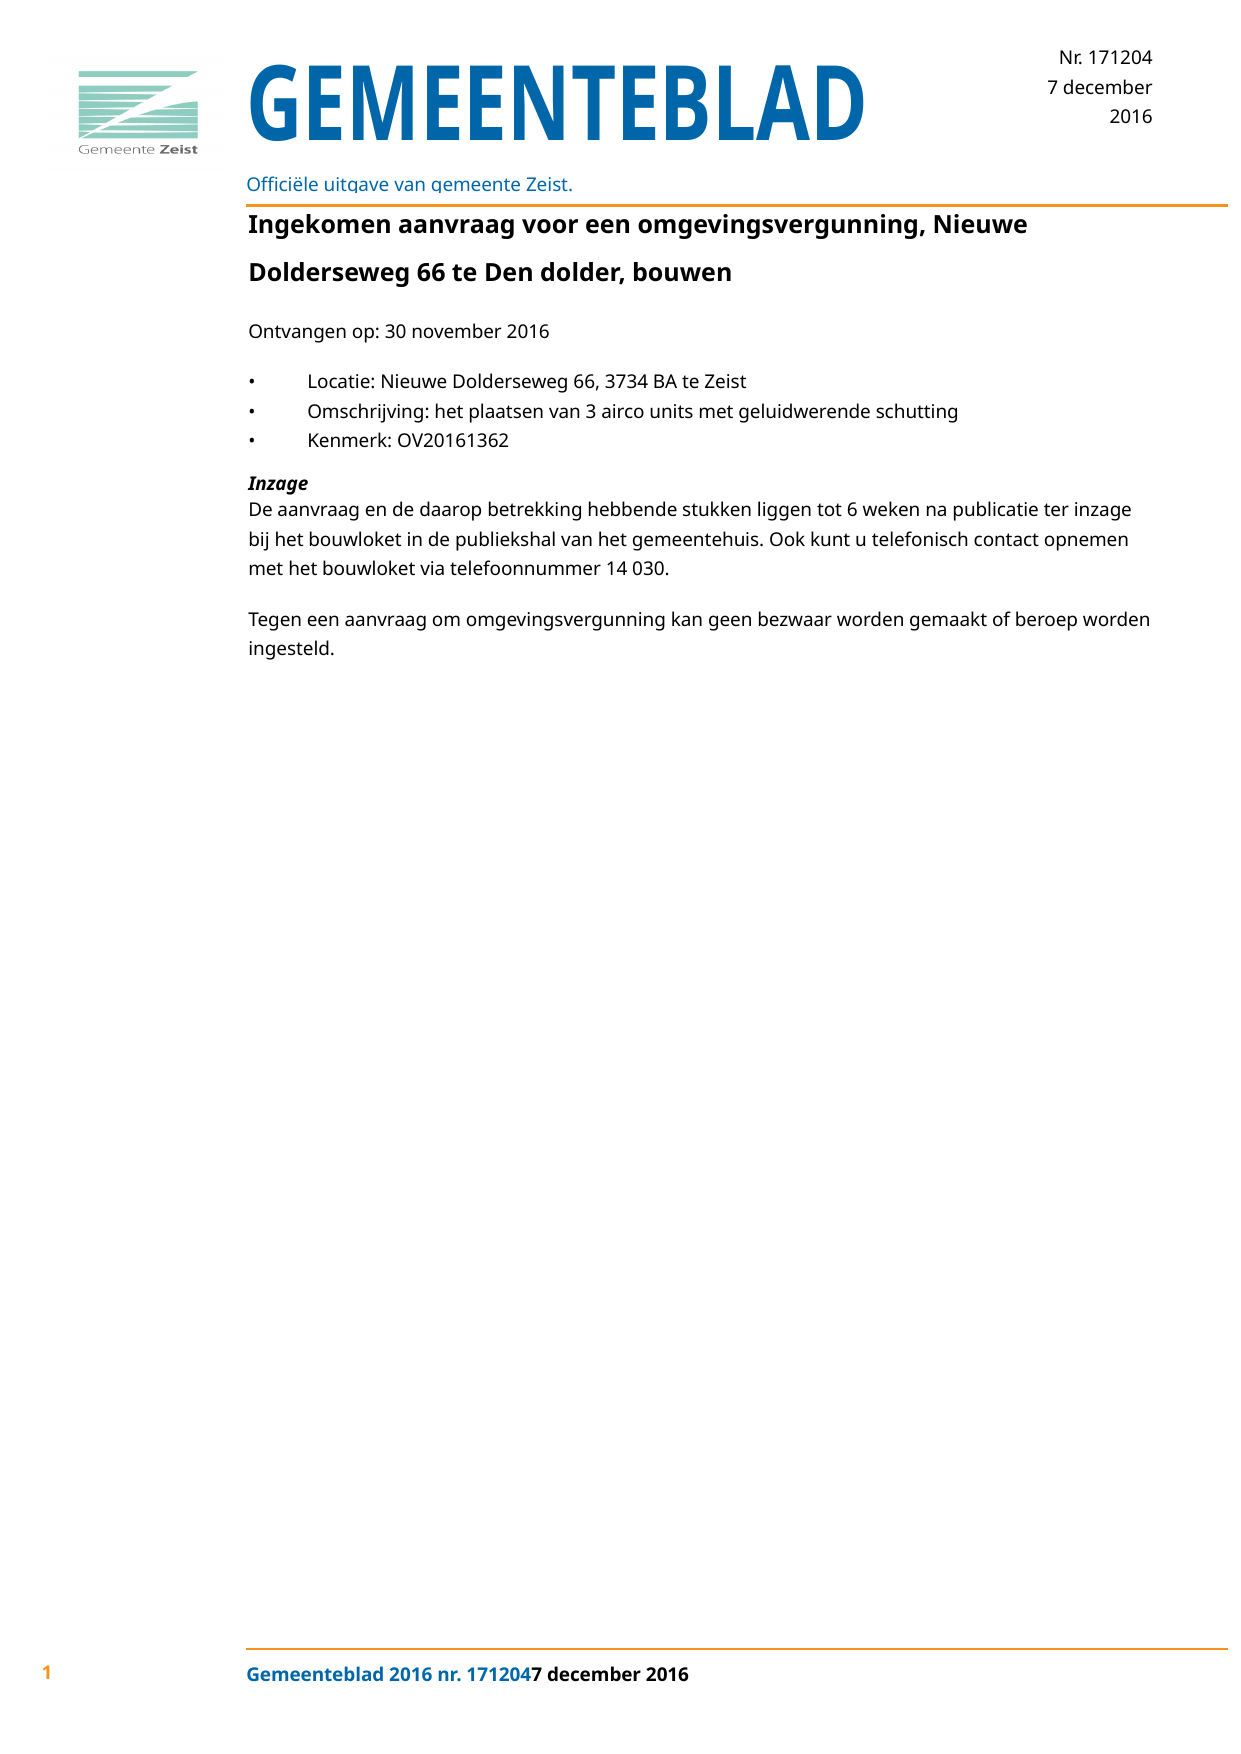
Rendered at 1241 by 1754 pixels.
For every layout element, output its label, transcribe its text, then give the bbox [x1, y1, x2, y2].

list Locatie: Nieuwe Dolderseweg 66, 3734 BA te Zeist [248, 368, 1152, 394]
text Ingekomen aanvraag voor een omgevingsvergunning, Nieuwe Dolderseweg 66 te Den dolder, bouwen [248, 207, 1152, 288]
list Omschrijving: het plaatsen van 3 airco units met geluidwerende schutting [248, 398, 1152, 424]
text Tegen een aanvraag om omgevingsvergunning kan geen bezwaar worden gemaakt of beroep worden ingesteld. [248, 606, 1152, 661]
text De aanvraag en de daarop betrekking hebbende stukken liggen tot 6 weken na publicatie ter inzage bij het bouwloket in de publiekshal van het gemeentehuis. Ook kunt u telefonisch contact opnemen met het bouwloket via telefoonnummer 14 030. [248, 496, 1152, 581]
text Inzage [248, 471, 1152, 496]
list Kenmerk: OV20161362 [248, 427, 1152, 453]
picture [41, 47, 231, 172]
text Ontvangen op: 30 november 2016 [248, 318, 1152, 344]
